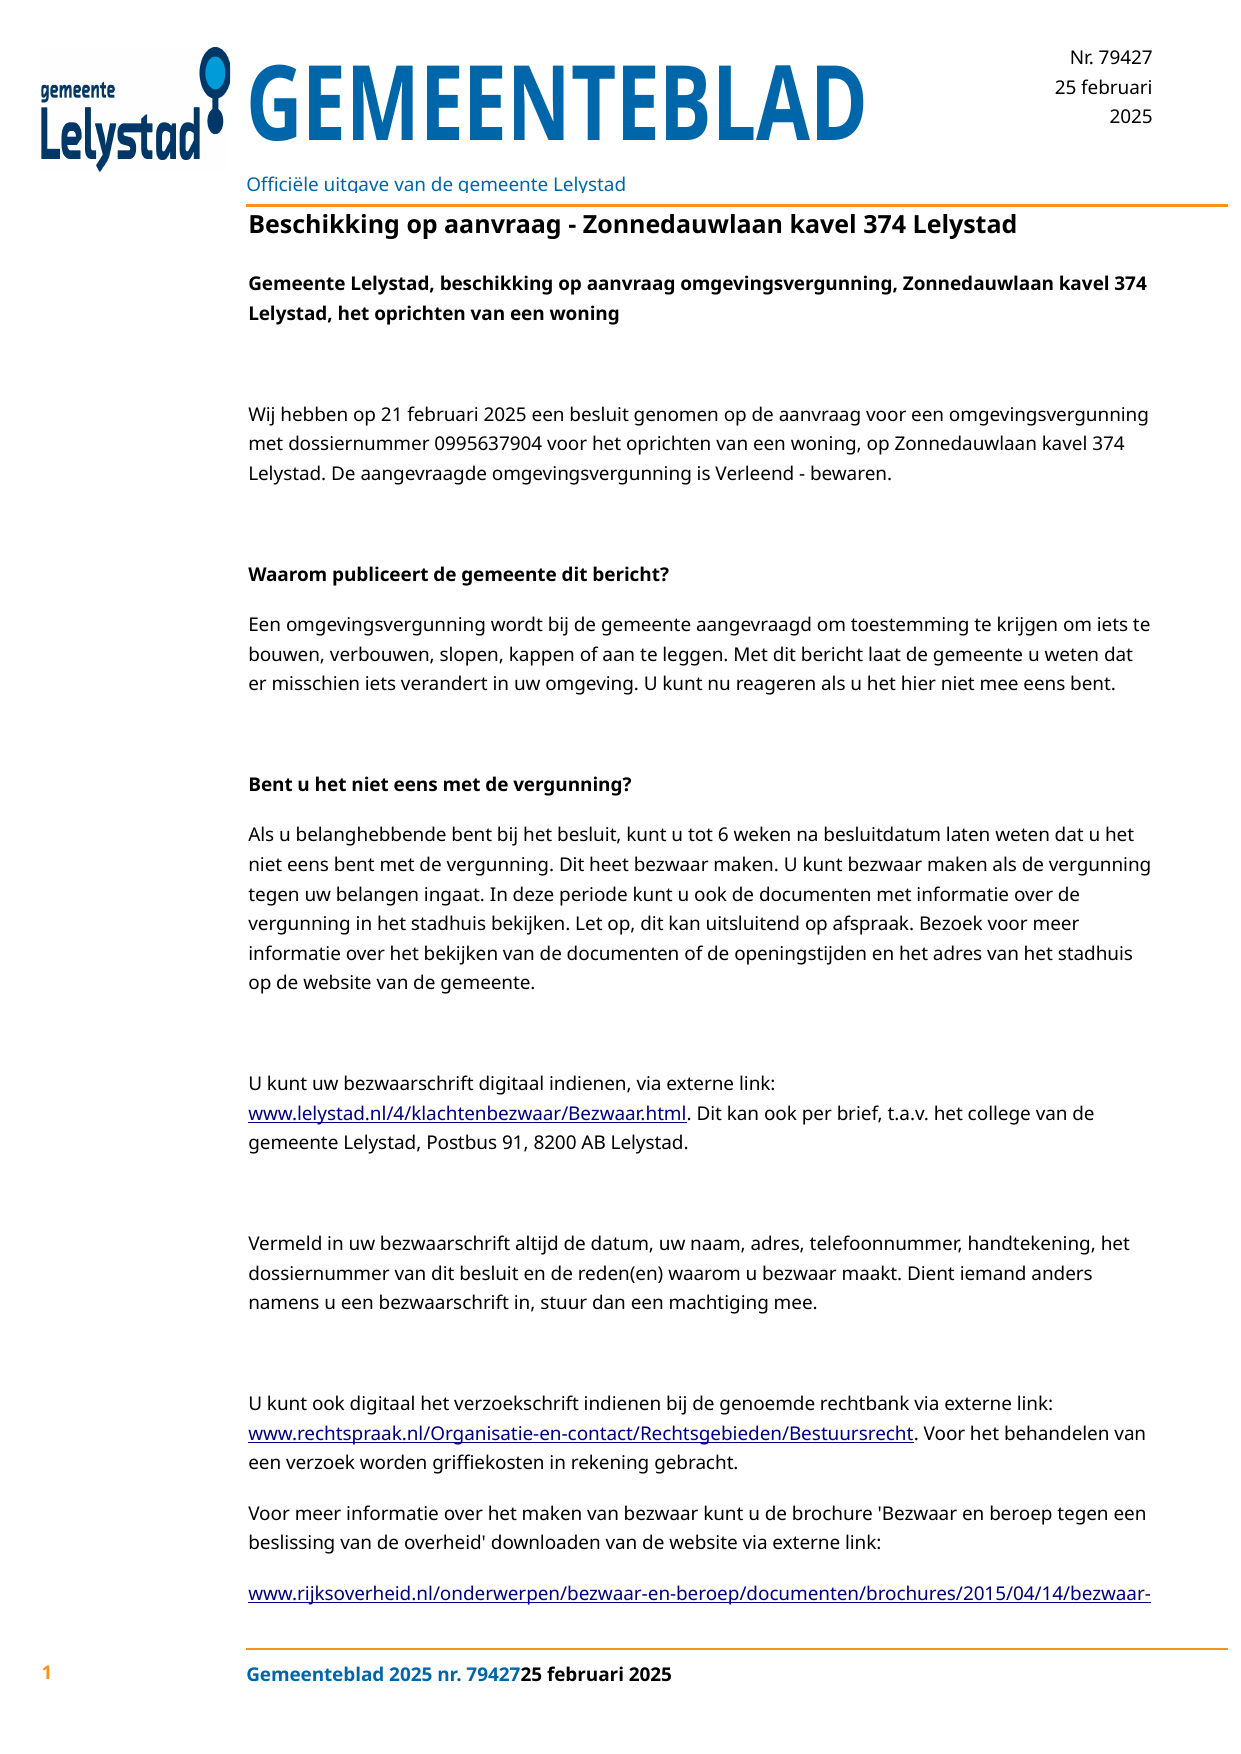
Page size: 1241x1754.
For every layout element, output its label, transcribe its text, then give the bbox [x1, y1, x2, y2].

text Beschikking op aanvraag - Zonnedauwlaan kavel 374 Lelystad [248, 207, 1152, 241]
text Wij hebben op 21 februari 2025 een besluit genomen op de aanvraag voor een omgevingsvergunning met dossiernummer 0995637904 voor het oprichten van een woning, op Zonnedauwlaan kavel 374 Lelystad. De aangevraagde omgevingsvergunning is Verleend - bewaren. [248, 401, 1152, 486]
text Voor meer informatie over het maken van bezwaar kunt u de brochure 'Bezwaar en beroep tegen een beslissing van de overheid' downloaden van de website via externe link: [248, 1500, 1152, 1555]
text Een omgevingsvergunning wordt bij de gemeente aangevraagd om toestemming te krijgen om iets te bouwen, verbouwen, slopen, kappen of aan te leggen. Met dit bericht laat de gemeente u weten dat er misschien iets verandert in uw omgeving. U kunt nu reageren als u het hier niet mee eens bent. [248, 611, 1152, 696]
text www.rijksoverheid.nl/onderwerpen/bezwaar-en-beroep/documenten/brochures/2015/04/14/bezwaar- [248, 1580, 1152, 1606]
text U kunt ook digitaal het verzoekschrift indienen bij de genoemde rechtbank via externe link: www.rechtspraak.nl/Organisatie-en-contact/Rechtsgebieden/Bestuursrecht. Voor het behandelen van een verzoek worden griffiekosten in rekening gebracht. [248, 1390, 1152, 1475]
text Vermeld in uw bezwaarschrift altijd de datum, uw naam, adres, telefoonnummer, handtekening, het dossiernummer van dit besluit en de reden(en) waarom u bezwaar maakt. Dient iemand anders namens u een bezwaarschrift in, stuur dan een machtiging mee. [248, 1230, 1152, 1315]
text Waarom publiceert de gemeente dit bericht? [248, 561, 1152, 586]
text Bent u het niet eens met de vergunning? [248, 771, 1152, 797]
text U kunt uw bezwaarschrift digitaal indienen, via externe link: www.lelystad.nl/4/klachtenbezwaar/Bezwaar.html. Dit kan ook per brief, t.a.v. het college van de gemeente Lelystad, Postbus 91, 8200 AB Lelystad. [248, 1070, 1152, 1155]
picture [41, 47, 231, 172]
text Als u belanghebbende bent bij het besluit, kunt u tot 6 weken na besluitdatum laten weten dat u het niet eens bent met de vergunning. Dit heet bezwaar maken. U kunt bezwaar maken als de vergunning tegen uw belangen ingaat. In deze periode kunt u ook de documenten met informatie over de vergunning in het stadhuis bekijken. Let op, dit kan uitsluitend op afspraak. Bezoek voor meer informatie over het bekijken van de documenten of de openingstijden en het adres van het stadhuis op de website van de gemeente. [248, 822, 1152, 995]
text Gemeente Lelystad, beschikking op aanvraag omgevingsvergunning, Zonnedauwlaan kavel 374 Lelystad, het oprichten van een woning [248, 270, 1152, 326]
